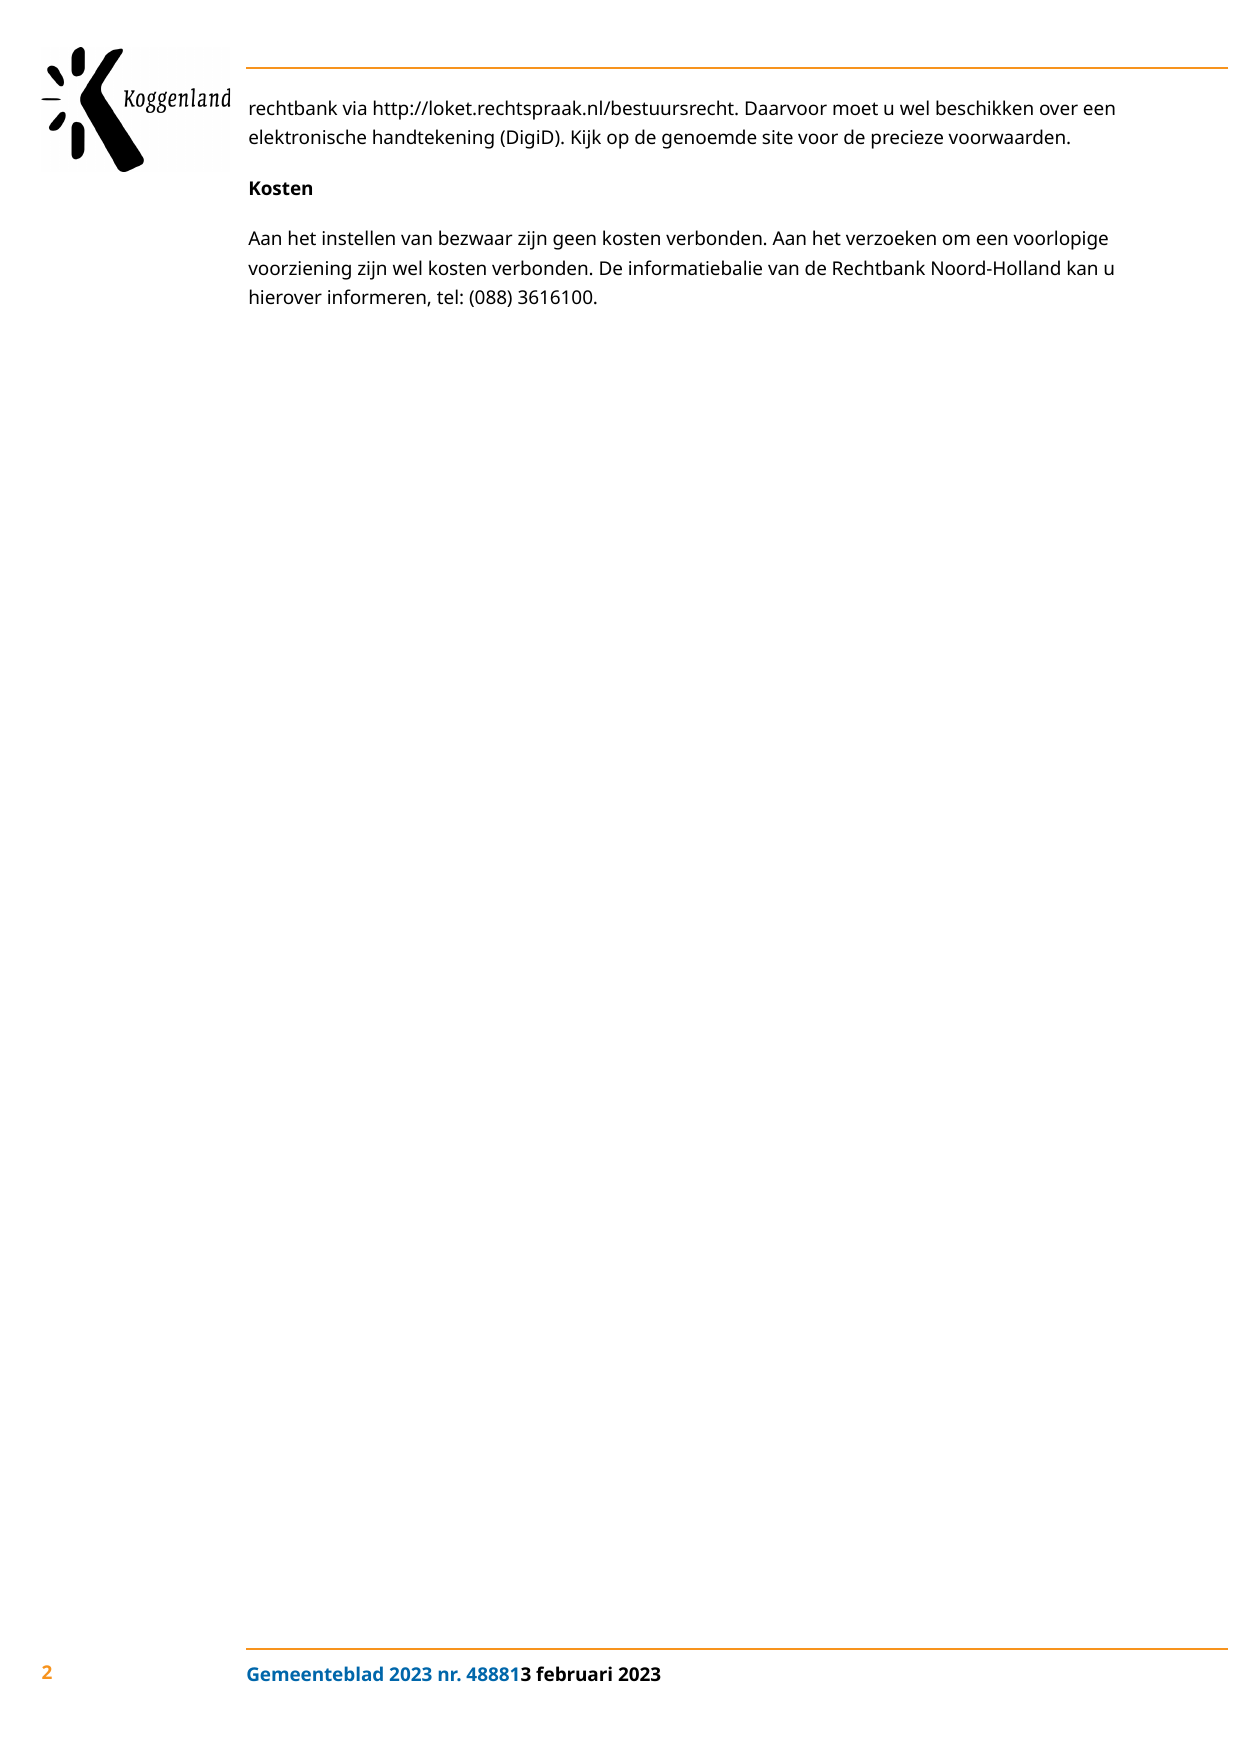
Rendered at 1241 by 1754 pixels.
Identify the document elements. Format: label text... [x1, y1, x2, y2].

text rechtbank via http://loket.rechtspraak.nl/bestuursrecht. Daarvoor moet u wel beschikken over een elektronische handtekening (DigiD). Kijk op de genoemde site voor de precieze voorwaarden. [248, 95, 1152, 150]
text Aan het instellen van bezwaar zijn geen kosten verbonden. Aan het verzoeken om een voorlopige voorziening zijn wel kosten verbonden. De informatiebalie van de Rechtbank Noord-Holland kan u hierover informeren, tel: (088) 3616100. [248, 225, 1152, 310]
text Kosten [248, 175, 1152, 201]
picture [41, 47, 231, 172]
